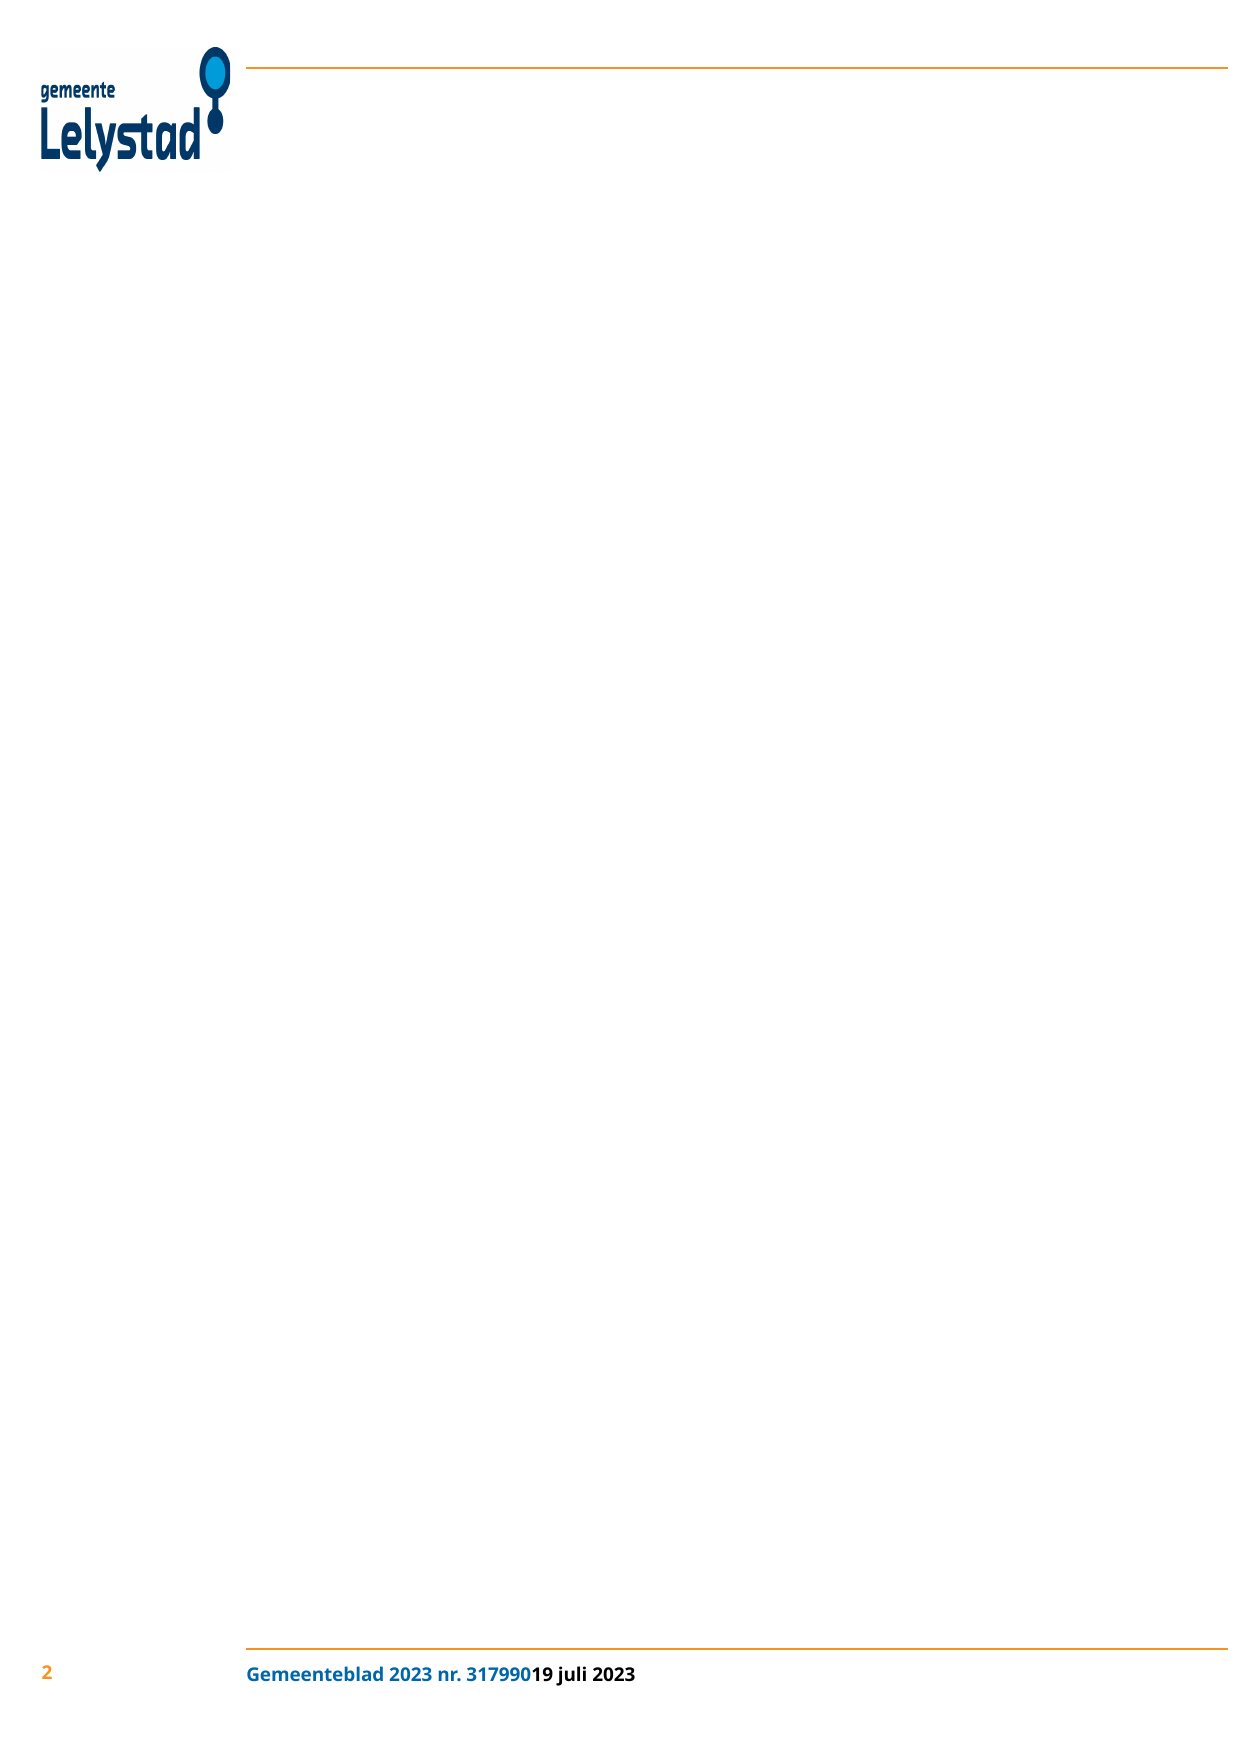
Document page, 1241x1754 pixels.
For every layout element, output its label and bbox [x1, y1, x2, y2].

picture [41, 47, 231, 172]
